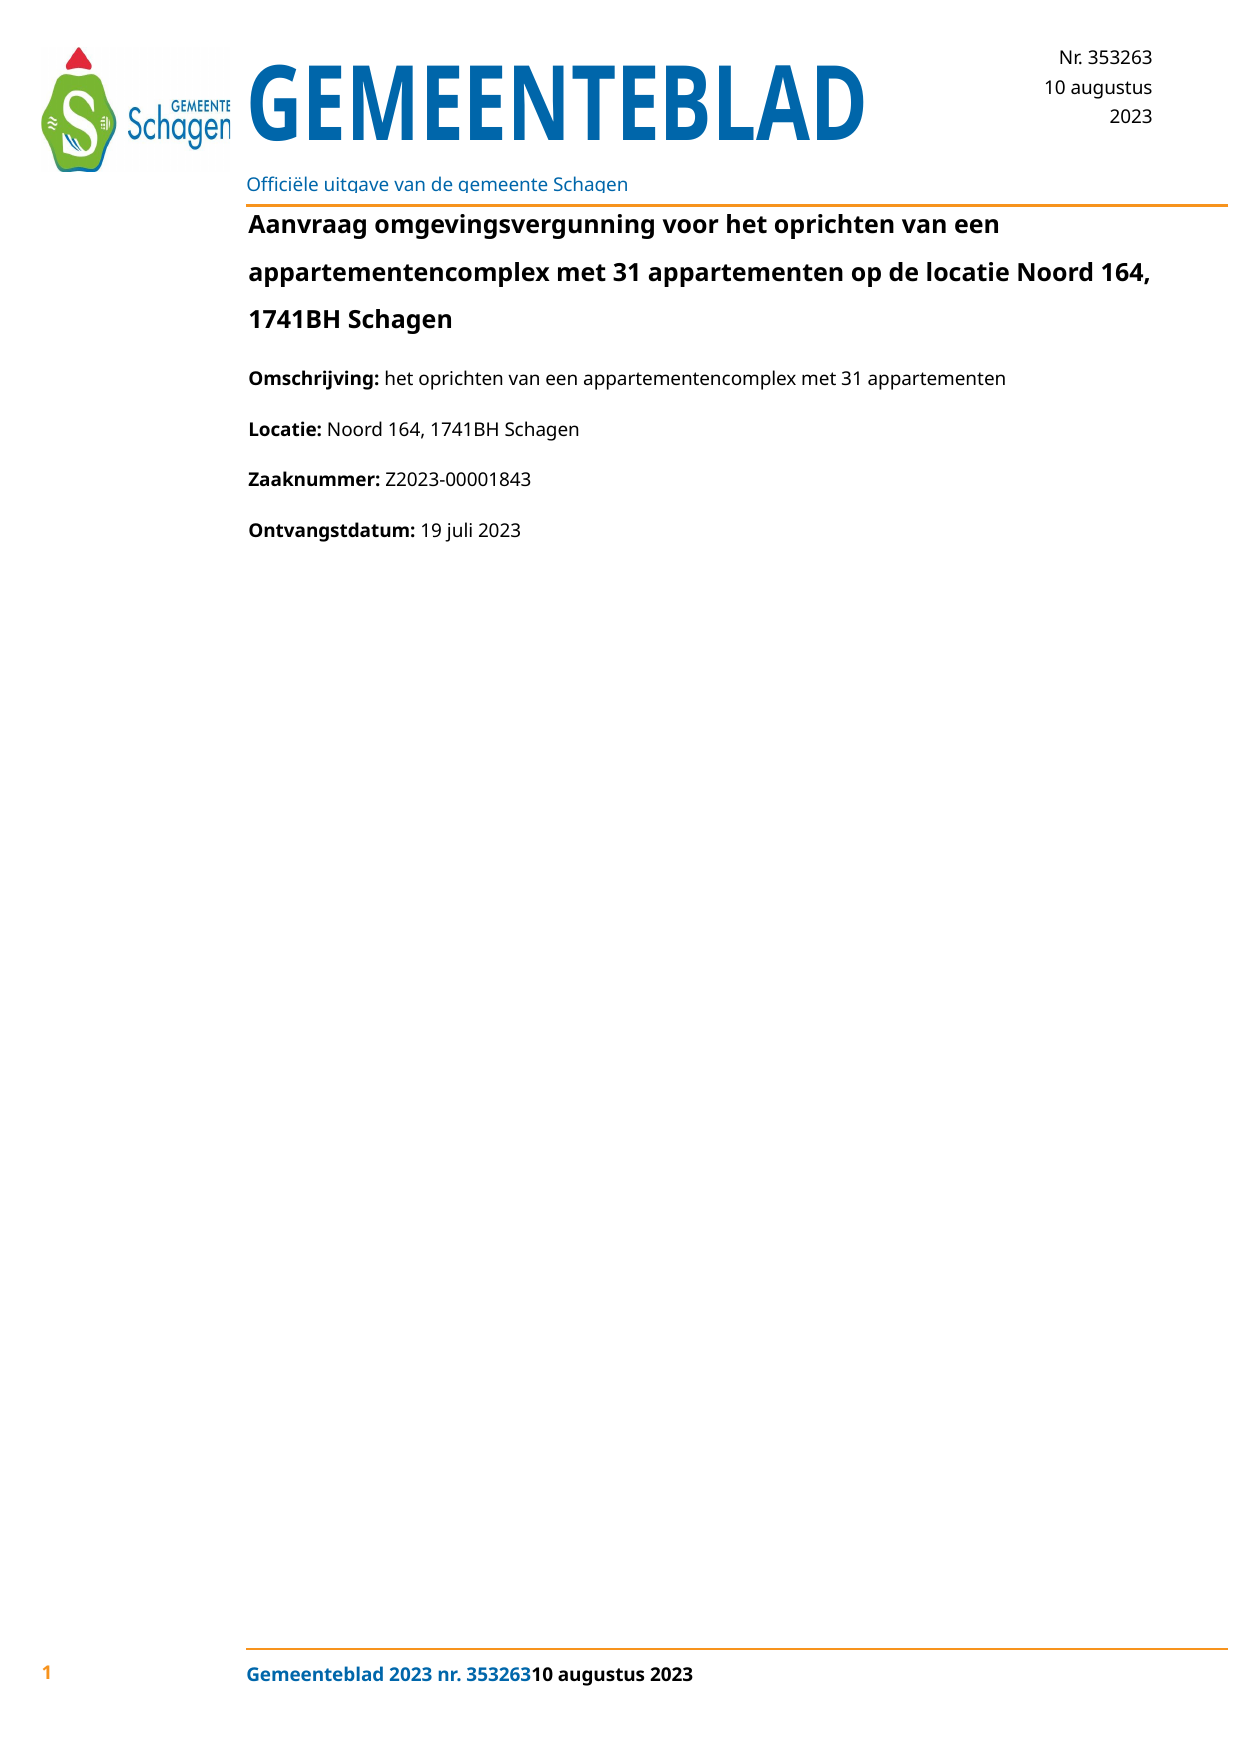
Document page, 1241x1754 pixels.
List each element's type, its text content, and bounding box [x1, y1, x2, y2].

text Aanvraag omgevingsvergunning voor het oprichten van een appartementencomplex met 31 appartementen op de locatie Noord 164, 1741BH Schagen [248, 207, 1152, 336]
picture [41, 47, 231, 172]
text Ontvangstdatum: 19 juli 2023 [248, 517, 1152, 542]
text Zaaknummer: Z2023-00001843 [248, 466, 1152, 492]
text Omschrijving: het oprichten van een appartementencomplex met 31 appartementen [248, 366, 1152, 391]
text Locatie: Noord 164, 1741BH Schagen [248, 416, 1152, 442]
